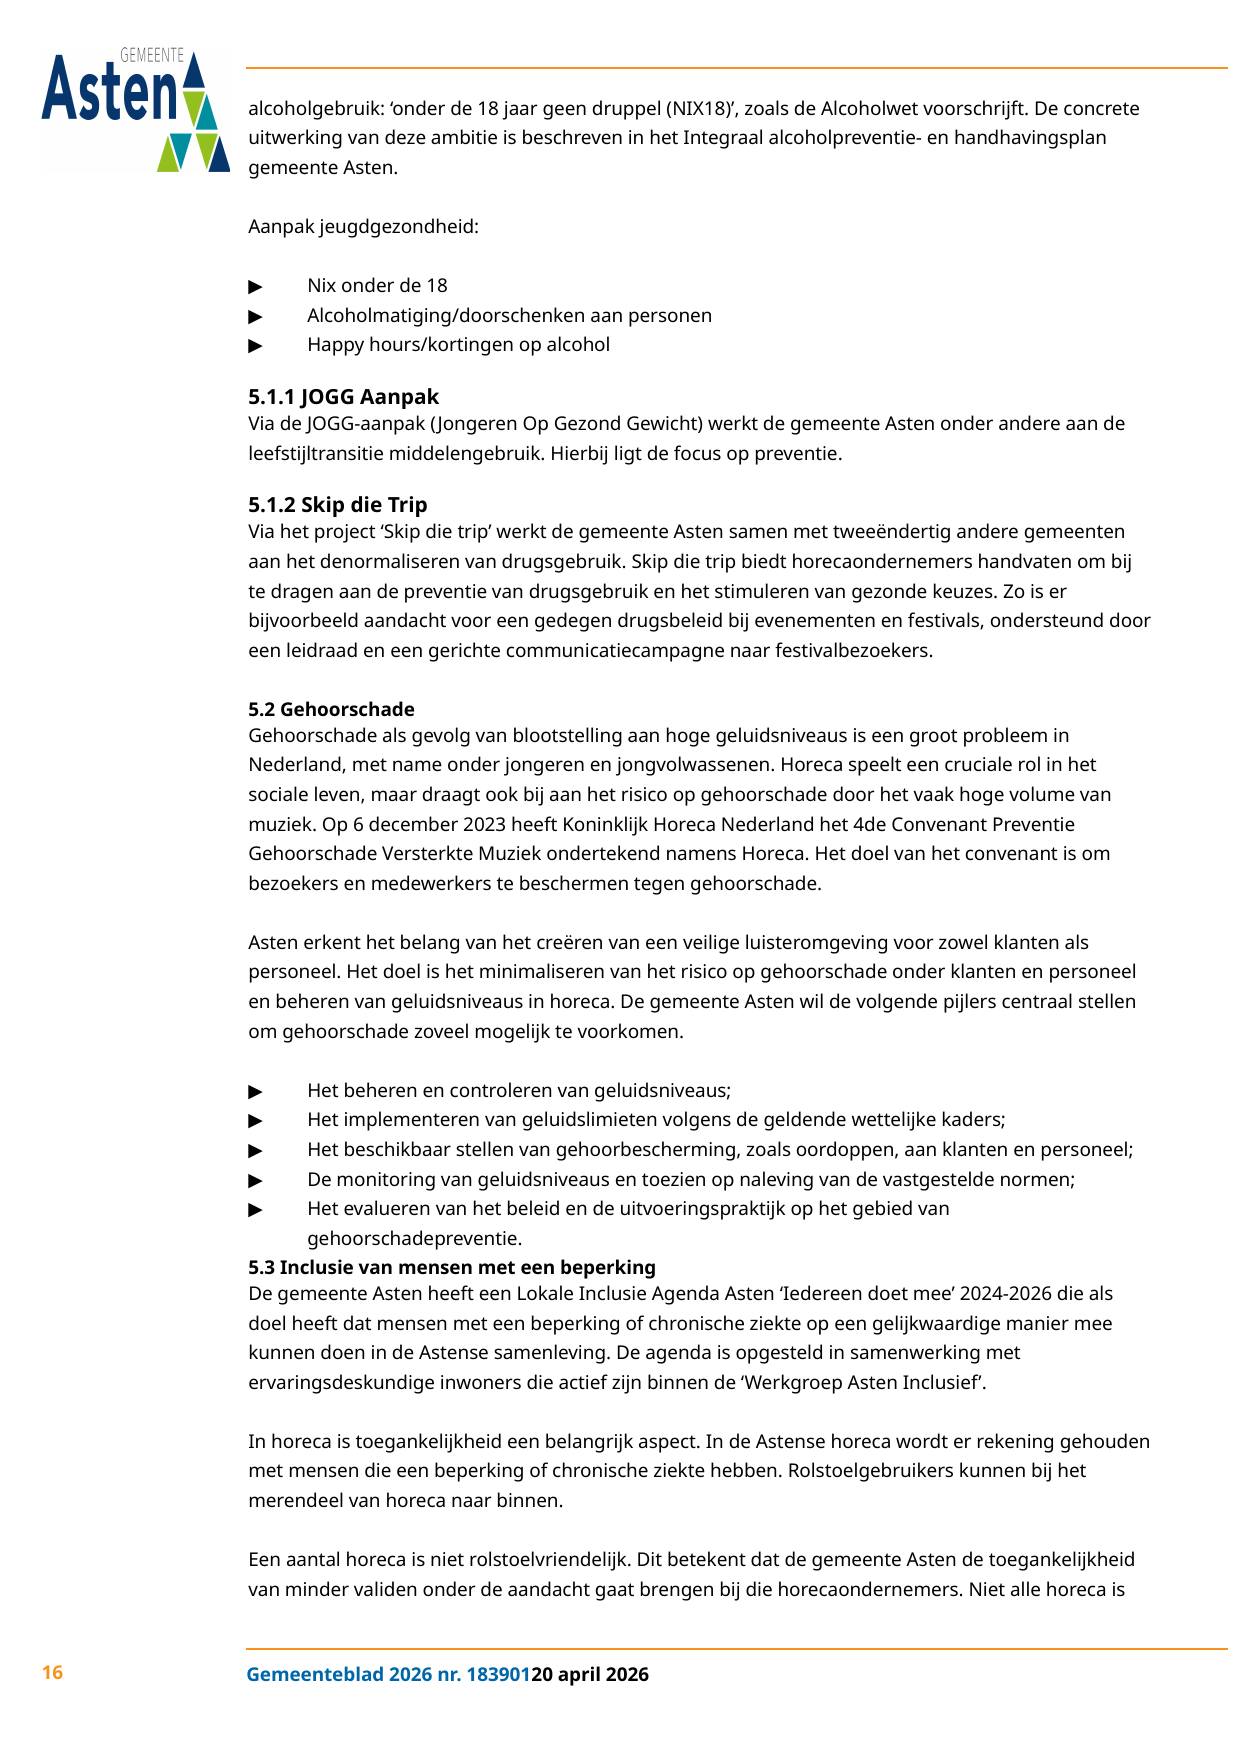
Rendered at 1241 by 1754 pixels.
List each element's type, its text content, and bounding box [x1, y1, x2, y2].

text Aanpak jeugdgezondheid: [248, 213, 1152, 239]
list Het beschikbaar stellen van gehoorbescherming, zoals oordoppen, aan klanten en personeel; [248, 1136, 1152, 1162]
text Asten erkent het belang van het creëren van een veilige luisteromgeving voor zowel klanten als personeel. Het doel is het minimaliseren van het risico op gehoorschade onder klanten en personeel en beheren van geluidsniveaus in horeca. De gemeente Asten wil de volgende pijlers centraal stellen om gehoorschade zoveel mogelijk te voorkomen. [248, 929, 1152, 1043]
text 5.1.1 JOGG Aanpak [248, 382, 1152, 410]
text 5.2 Gehoorschade [248, 696, 1152, 722]
text In horeca is toegankelijkheid een belangrijk aspect. In de Astense horeca wordt er rekening gehouden met mensen die een beperking of chronische ziekte hebben. Rolstoelgebruikers kunnen bij het merendeel van horeca naar binnen. [248, 1428, 1152, 1513]
list Het implementeren van geluidslimieten volgens de geldende wettelijke kaders; [248, 1107, 1152, 1132]
text De gemeente Asten heeft een Lokale Inclusie Agenda Asten ‘Iedereen doet mee’ 2024-2026 die als doel heeft dat mensen met een beperking of chronische ziekte op een gelijkwaardige manier mee kunnen doen in de Astense samenleving. De agenda is opgesteld in samenwerking met ervaringsdeskundige inwoners die actief zijn binnen de ‘Werkgroep Asten Inclusief’. [248, 1280, 1152, 1395]
list Happy hours/kortingen op alcohol [248, 331, 1152, 357]
text alcoholgebruik: ‘onder de 18 jaar geen druppel (NIX18)’, zoals de Alcoholwet voorschrijft. De concrete uitwerking van deze ambitie is beschreven in het Integraal alcoholpreventie- en handhavingsplan gemeente Asten. [248, 95, 1152, 180]
list Het beheren en controleren van geluidsniveaus; [248, 1077, 1152, 1103]
text Via de JOGG-aanpak (Jongeren Op Gezond Gewicht) werkt de gemeente Asten onder andere aan de leefstijltransitie middelengebruik. Hierbij ligt de focus op preventie. [248, 410, 1152, 466]
text Een aantal horeca is niet rolstoelvriendelijk. Dit betekent dat de gemeente Asten de toegankelijkheid van minder validen onder de aandacht gaat brengen bij die horecaondernemers. Niet alle horeca is [248, 1546, 1152, 1602]
text Via het project ‘Skip die trip’ werkt de gemeente Asten samen met tweeëndertig andere gemeenten aan het denormaliseren van drugsgebruik. Skip die trip biedt horecaondernemers handvaten om bij te dragen aan de preventie van drugsgebruik en het stimuleren van gezonde keuzes. Zo is er bijvoorbeeld aandacht voor een gedegen drugsbeleid bij evenementen en festivals, ondersteund door een leidraad en een gerichte communicatiecampagne naar festivalbezoekers. [248, 519, 1152, 663]
list Het evalueren van het beleid en de uitvoeringspraktijk op het gebied van gehoorschadepreventie. [248, 1195, 1152, 1251]
text 5.1.2 Skip die Trip [248, 490, 1152, 519]
text 5.3 Inclusie van mensen met een beperking [248, 1254, 1152, 1280]
list Alcoholmatiging/doorschenken aan personen [248, 302, 1152, 328]
list Nix onder de 18 [248, 272, 1152, 298]
list De monitoring van geluidsniveaus en toezien op naleving van de vastgestelde normen; [248, 1166, 1152, 1191]
text Gehoorschade als gevolg van blootstelling aan hoge geluidsniveaus is een groot probleem in Nederland, met name onder jongeren en jongvolwassenen. Horeca speelt een cruciale rol in het sociale leven, maar draagt ook bij aan het risico op gehoorschade door het vaak hoge volume van muziek. Op 6 december 2023 heeft Koninklijk Horeca Nederland het 4de Convenant Preventie Gehoorschade Versterkte Muziek ondertekend namens Horeca. Het doel van het convenant is om bezoekers en medewerkers te beschermen tegen gehoorschade. [248, 722, 1152, 896]
picture [41, 47, 231, 172]
